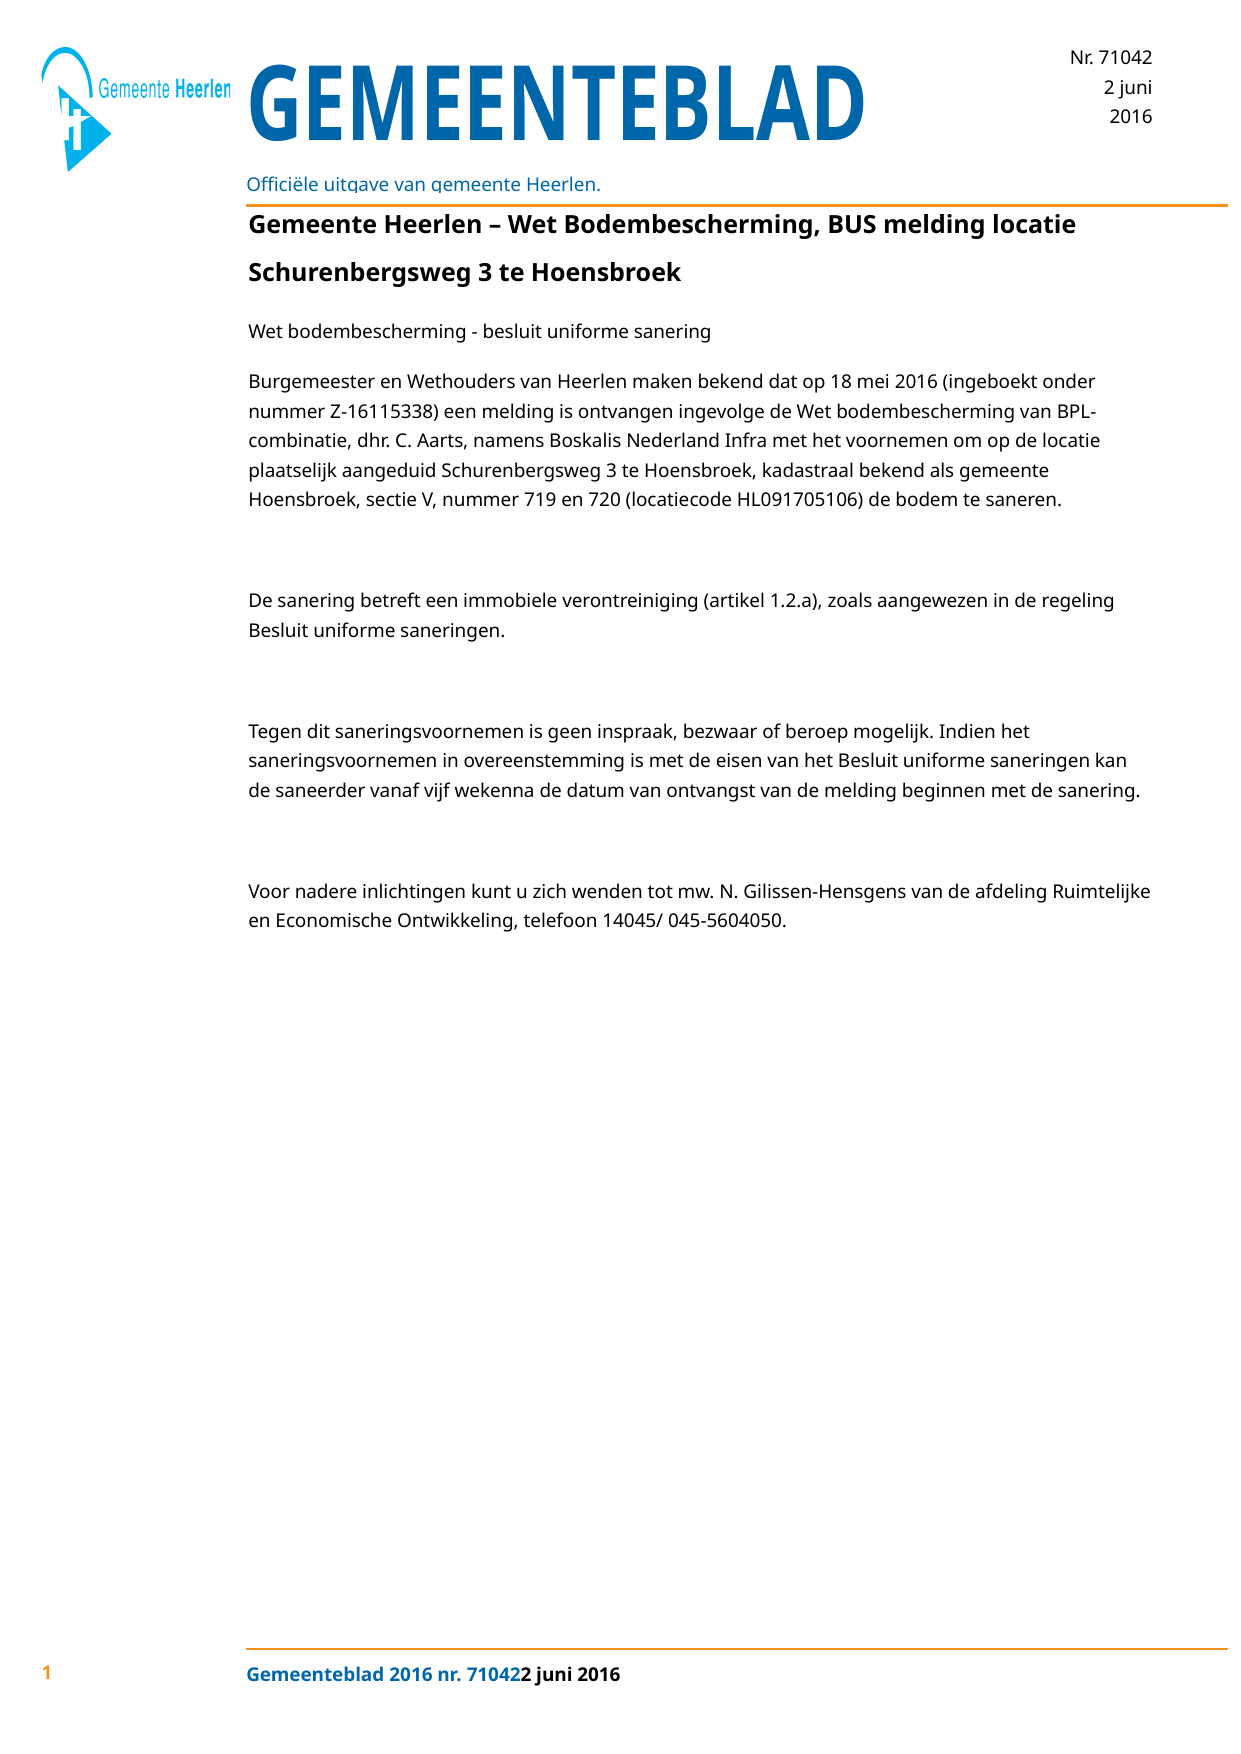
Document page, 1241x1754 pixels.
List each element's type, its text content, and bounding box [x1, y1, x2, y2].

text Burgemeester en Wethouders van Heerlen maken bekend dat op 18 mei 2016 (ingeboekt onder nummer Z-16115338) een melding is ontvangen ingevolge de Wet bodembescherming van BPL-combinatie, dhr. C. Aarts, namens Boskalis Nederland Infra met het voornemen om op de locatie plaatselijk aangeduid Schurenbergsweg 3 te Hoensbroek, kadastraal bekend als gemeente Hoensbroek, sectie V, nummer 719 en 720 (locatiecode HL091705106) de bodem te saneren. [248, 368, 1152, 512]
text Gemeente Heerlen – Wet Bodembescherming, BUS melding locatie Schurenbergsweg 3 te Hoensbroek [248, 207, 1152, 288]
text Tegen dit saneringsvoornemen is geen inspraak, bezwaar of beroep mogelijk. Indien het saneringsvoornemen in overeenstemming is met de eisen van het Besluit uniforme saneringen kan de saneerder vanaf vijf wekenna de datum van ontvangst van de melding beginnen met de sanering. [248, 718, 1152, 803]
picture [41, 47, 231, 172]
text Voor nadere inlichtingen kunt u zich wenden tot mw. N. Gilissen-Hensgens van de afdeling Ruimtelijke en Economische Ontwikkeling, telefoon 14045/ 045-5604050. [248, 878, 1152, 933]
text Wet bodembescherming - besluit uniforme sanering [248, 318, 1152, 344]
picture [41, 47, 58, 70]
text De sanering betreft een immobiele verontreiniging (artikel 1.2.a), zoals aangewezen in de regeling Besluit uniforme saneringen. [248, 587, 1152, 643]
